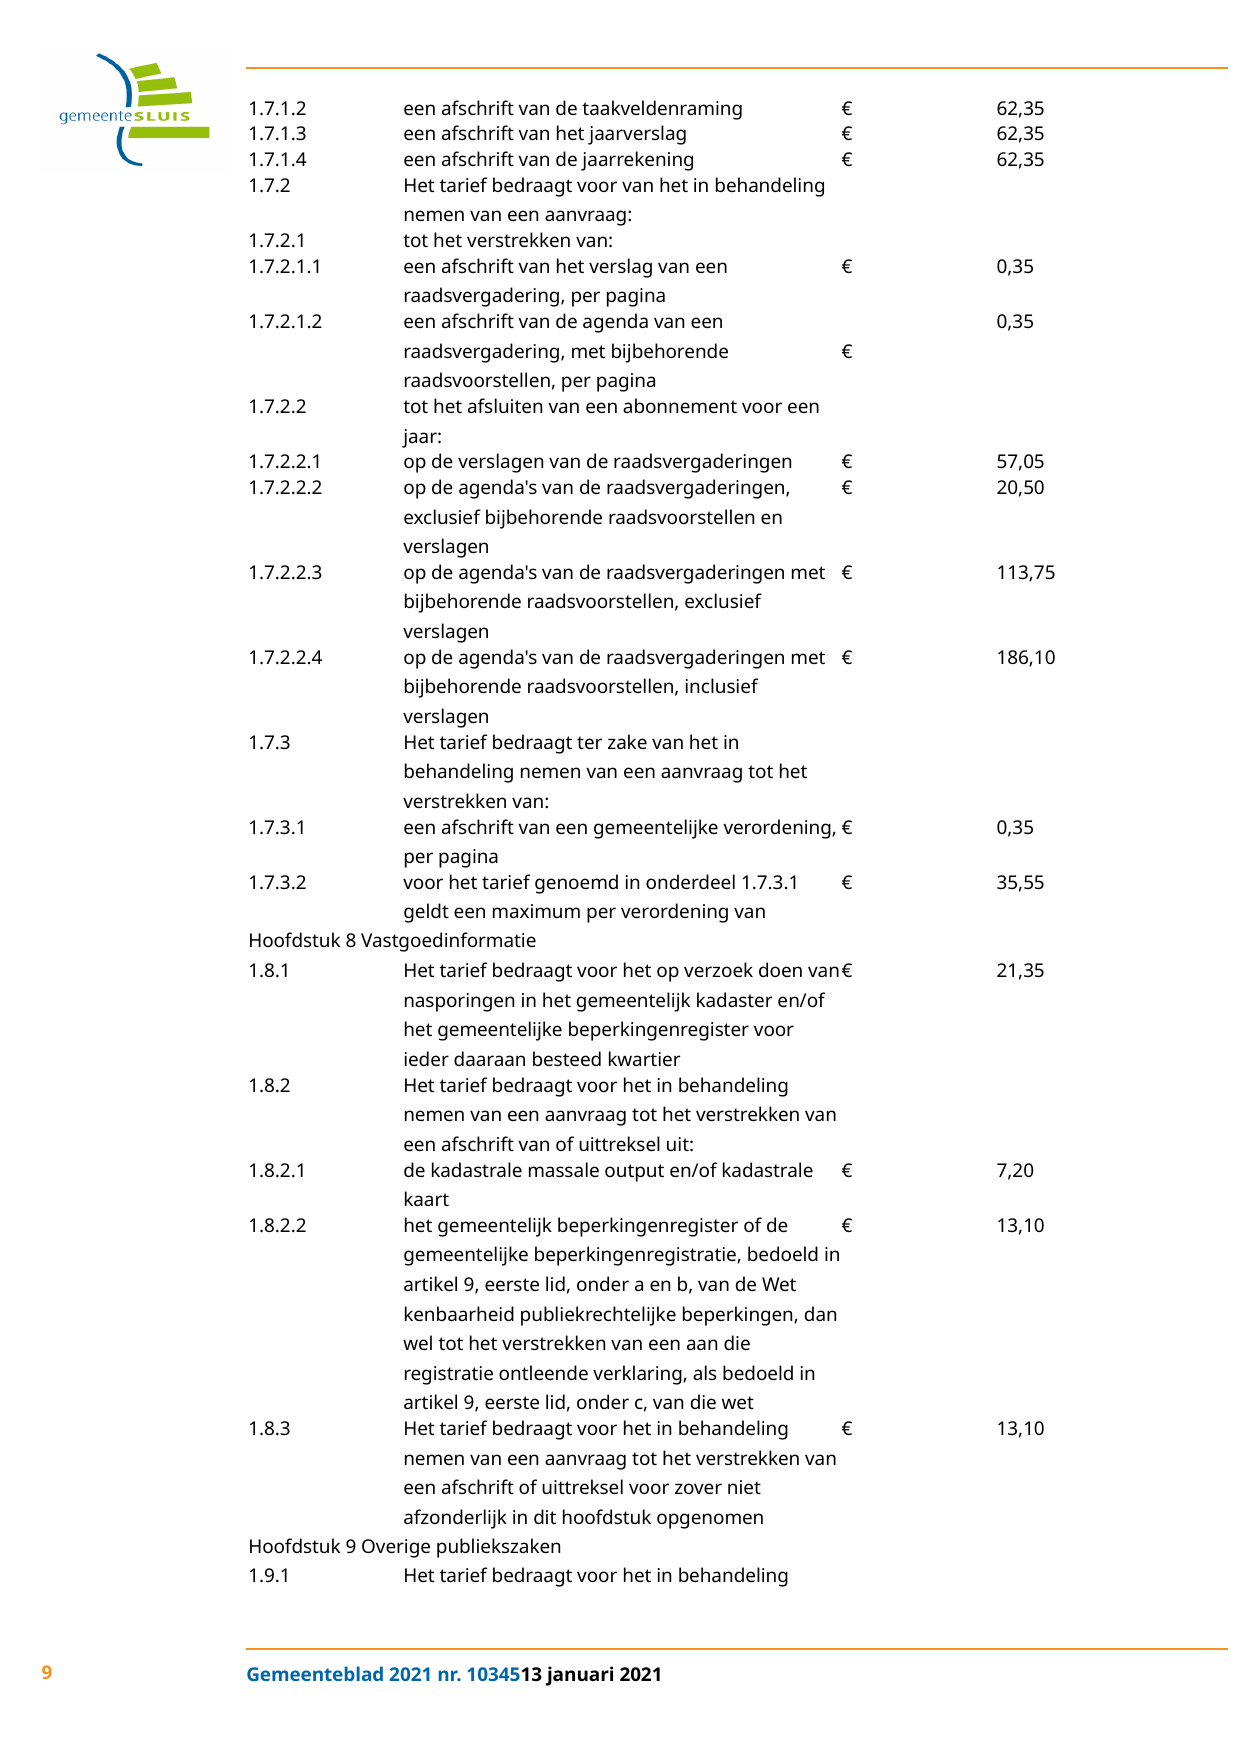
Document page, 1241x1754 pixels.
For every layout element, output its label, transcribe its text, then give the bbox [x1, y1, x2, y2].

table_cell een afschrift van de jaarrekening [403, 146, 841, 172]
table_header Het tarief bedraagt voor het op verzoek doen van nasporingen in het gemeentelijk kadaster en/of het gemeentelijke beperkingenregister voor ieder daaraan besteed kwartier [403, 958, 841, 1072]
table_cell € [841, 449, 996, 474]
table_cell 1.7.1.3 [248, 121, 403, 146]
table_cell 35,55 [996, 869, 1152, 924]
table_cell 1.7.2.1.1 [248, 253, 403, 308]
table_cell € [841, 869, 996, 924]
text Hoofdstuk 9 Overige publiekszaken [248, 1533, 1152, 1559]
table_cell € [841, 95, 996, 121]
table_cell [841, 393, 996, 448]
table_cell 7,20 [996, 1157, 1152, 1212]
table_cell [841, 227, 996, 253]
table_cell [996, 1072, 1152, 1157]
table_header 1.8.1 [248, 958, 403, 1072]
table_cell op de agenda's van de raadsvergaderingen met bijbehorende raadsvoorstellen, inclusief verslagen [403, 644, 841, 729]
table_cell [996, 393, 1152, 448]
table_cell [841, 729, 996, 814]
table_cell een afschrift van de taakveldenraming [403, 95, 841, 121]
table_cell € [841, 146, 996, 172]
text Hoofdstuk 8 Vastgoedinformatie [248, 928, 1152, 953]
table_cell 1.7.1.4 [248, 146, 403, 172]
table_header [841, 1563, 996, 1588]
table_header 1.9.1 [248, 1563, 403, 1588]
table_cell 0,35 [996, 308, 1152, 393]
table_cell 1.7.2.2.3 [248, 559, 403, 644]
table_cell tot het afsluiten van een abonnement voor een jaar: [403, 393, 841, 448]
table_cell 13,10 [996, 1212, 1152, 1415]
table_cell 1.8.3 [248, 1415, 403, 1530]
table_cell een afschrift van de agenda van een raadsvergadering, met bijbehorende raadsvoorstellen, per pagina [403, 308, 841, 393]
table_cell € [841, 1212, 996, 1415]
table_cell 1.7.2 [248, 172, 403, 227]
table_cell Het tarief bedraagt voor het in behandeling nemen van een aanvraag tot het verstrekken van een afschrift of uittreksel voor zover niet afzonderlijk in dit hoofdstuk opgenomen [403, 1415, 841, 1530]
table_cell 0,35 [996, 253, 1152, 308]
table_cell 1.7.2.2 [248, 393, 403, 448]
table_cell 1.7.2.1.2 [248, 308, 403, 393]
table_cell Het tarief bedraagt voor van het in behandeling nemen van een aanvraag: [403, 172, 841, 227]
table_cell € [841, 1157, 996, 1212]
table_cell 1.7.2.1 [248, 227, 403, 253]
table_cell een afschrift van het verslag van een raadsvergadering, per pagina [403, 253, 841, 308]
table_cell 57,05 [996, 449, 1152, 474]
table_header 21,35 [996, 958, 1152, 1072]
table_header € [841, 958, 996, 1072]
table_cell 186,10 [996, 644, 1152, 729]
table_cell 62,35 [996, 121, 1152, 146]
table_cell € [841, 1415, 996, 1530]
table_cell voor het tarief genoemd in onderdeel 1.7.3.1 geldt een maximum per verordening van [403, 869, 841, 924]
table_cell 13,10 [996, 1415, 1152, 1530]
table_cell 62,35 [996, 95, 1152, 121]
table_cell [841, 172, 996, 227]
table_cell de kadastrale massale output en/of kadastrale kaart [403, 1157, 841, 1212]
table_cell € [841, 121, 996, 146]
table_cell 20,50 [996, 474, 1152, 559]
table_cell een afschrift van een gemeentelijke verordening, per pagina [403, 814, 841, 869]
table_header [996, 1563, 1152, 1588]
table_cell Het tarief bedraagt ter zake van het in behandeling nemen van een aanvraag tot het verstrekken van: [403, 729, 841, 814]
table_cell [841, 1072, 996, 1157]
table_cell op de verslagen van de raadsvergaderingen [403, 449, 841, 474]
table_cell [996, 172, 1152, 227]
table_cell 1.8.2.2 [248, 1212, 403, 1415]
table_cell Het tarief bedraagt voor het in behandeling nemen van een aanvraag tot het verstrekken van een afschrift van of uittreksel uit: [403, 1072, 841, 1157]
table_cell € [841, 559, 996, 644]
table_cell het gemeentelijk beperkingenregister of de gemeentelijke beperkingenregistratie, bedoeld in artikel 9, eerste lid, onder a en b, van de Wet kenbaarheid publiekrechtelijke beperkingen, dan wel tot het verstrekken van een aan die registratie ontleende verklaring, als bedoeld in artikel 9, eerste lid, onder c, van die wet [403, 1212, 841, 1415]
table_cell 1.8.2 [248, 1072, 403, 1157]
table_cell 0,35 [996, 814, 1152, 869]
table_cell tot het verstrekken van: [403, 227, 841, 253]
table_cell 1.8.2.1 [248, 1157, 403, 1212]
table_cell € [841, 308, 996, 393]
table_cell 113,75 [996, 559, 1152, 644]
table_cell € [841, 814, 996, 869]
picture [41, 47, 231, 172]
table_cell 1.7.3.1 [248, 814, 403, 869]
table_cell op de agenda's van de raadsvergaderingen, exclusief bijbehorende raadsvoorstellen en verslagen [403, 474, 841, 559]
table_cell € [841, 474, 996, 559]
table_cell € [841, 253, 996, 308]
table_cell 1.7.3.2 [248, 869, 403, 924]
table_cell [996, 729, 1152, 814]
table_cell € [841, 644, 996, 729]
table_cell op de agenda's van de raadsvergaderingen met bijbehorende raadsvoorstellen, exclusief verslagen [403, 559, 841, 644]
table_cell een afschrift van het jaarverslag [403, 121, 841, 146]
table_cell 1.7.2.2.4 [248, 644, 403, 729]
table_cell 1.7.1.2 [248, 95, 403, 121]
table_cell 1.7.3 [248, 729, 403, 814]
table_cell 1.7.2.2.2 [248, 474, 403, 559]
table_header Het tarief bedraagt voor het in behandeling [403, 1563, 841, 1588]
table_cell [996, 227, 1152, 253]
table_cell 1.7.2.2.1 [248, 449, 403, 474]
table_cell 62,35 [996, 146, 1152, 172]
